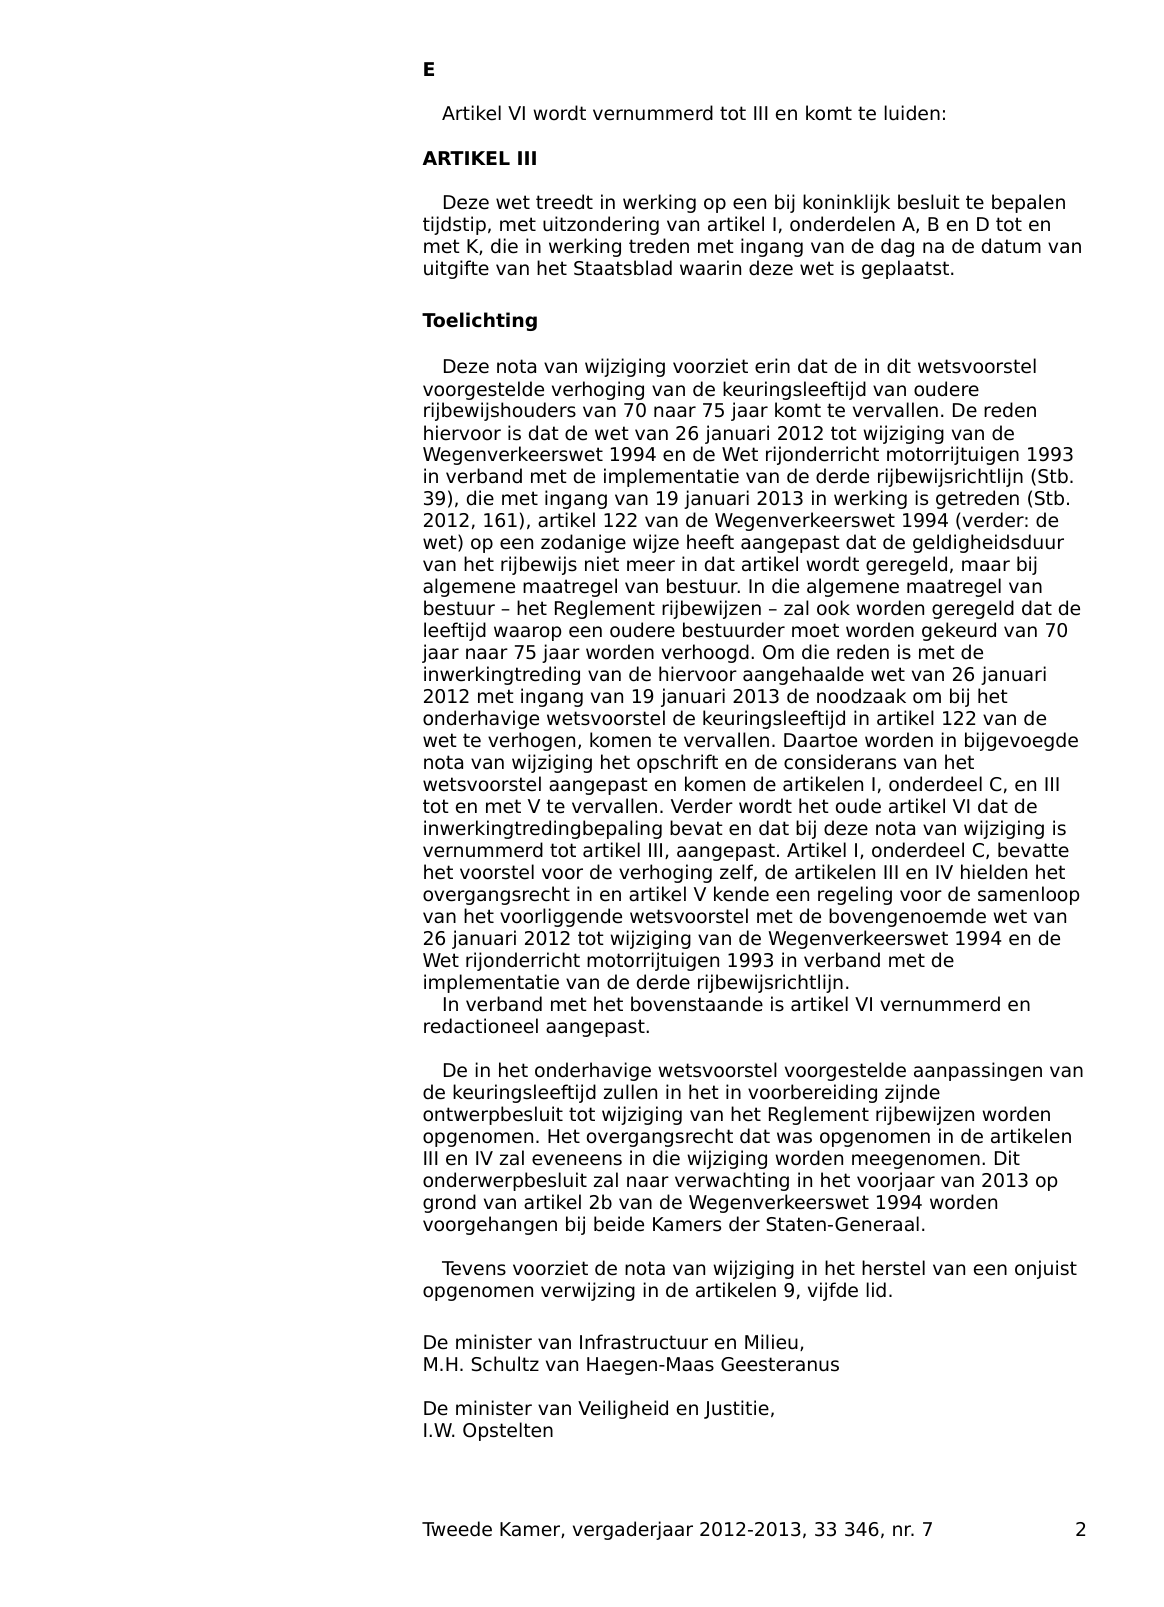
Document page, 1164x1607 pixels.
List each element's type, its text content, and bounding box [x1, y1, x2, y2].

text Tevens voorziet de nota van wijziging in het herstel van een onjuist opgenomen verwijzing in de artikelen 9, vijfde lid. [422, 1258, 1087, 1302]
text De in het onderhavige wetsvoorstel voorgestelde aanpassingen van de keuringsleeftijd zullen in het in voorbereiding zijnde ontwerpbesluit tot wijziging van het Reglement rijbewijzen worden opgenomen. Het overgangsrecht dat was opgenomen in de artikelen III en IV zal eveneens in die wijziging worden meegenomen. Dit onderwerpbesluit zal naar verwachting in het voorjaar van 2013 op grond van artikel 2b van de Wegenverkeerswet 1994 worden voorgehangen bij beide Kamers der Staten-Generaal. [422, 1060, 1087, 1236]
text Deze wet treedt in werking op een bij koninklijk besluit te bepalen tijdstip, met uitzondering van artikel I, onderdelen A, B en D tot en met K, die in werking treden met ingang van de dag na de datum van uitgifte van het Staatsblad waarin deze wet is geplaatst. [422, 192, 1087, 279]
subtitle ARTIKEL III [422, 147, 1087, 169]
text Deze nota van wijziging voorziet erin dat de in dit wetsvoorstel voorgestelde verhoging van de keuringsleeftijd van oudere rijbewijshouders van 70 naar 75 jaar komt te vervallen. De reden hiervoor is dat de wet van 26 januari 2012 tot wijziging van de Wegenverkeerswet 1994 en de Wet rijonderricht motorrijtuigen 1993 in verband met de implementatie van de derde rijbewijsrichtlijn (Stb. 39), die met ingang van 19 januari 2013 in werking is getreden (Stb. 2012, 161), artikel 122 van de Wegenverkeerswet 1994 (verder: de wet) op een zodanige wijze heeft aangepast dat de geldigheidsduur van het rijbewijs niet meer in dat artikel wordt geregeld, maar bij algemene maatregel van bestuur. In die algemene maatregel van bestuur – het Reglement rijbewijzen – zal ook worden geregeld dat de leeftijd waarop een oudere bestuurder moet worden gekeurd van 70 jaar naar 75 jaar worden verhoogd. Om die reden is met de inwerkingtreding van de hiervoor aangehaalde wet van 26 januari 2012 met ingang van 19 januari 2013 de noodzaak om bij het onderhavige wetsvoorstel de keuringsleeftijd in artikel 122 van de wet te verhogen, komen te vervallen. Daartoe worden in bijgevoegde nota van wijziging het opschrift en de considerans van het wetsvoorstel aangepast en komen de artikelen I, onderdeel C, en III tot en met V te vervallen. Verder wordt het oude artikel VI dat de inwerkingtredingbepaling bevat en dat bij deze nota van wijziging is vernummerd tot artikel III, aangepast. Artikel I, onderdeel C, bevatte het voorstel voor de verhoging zelf, de artikelen III en IV hielden het overgangsrecht in en artikel V kende een regeling voor de samenloop van het voorliggende wetsvoorstel met de bovengenoemde wet van 26 januari 2012 tot wijziging van de Wegenverkeerswet 1994 en de Wet rijonderricht motorrijtuigen 1993 in verband met de implementatie van de derde rijbewijsrichtlijn. [422, 356, 1087, 994]
text Artikel VI wordt vernummerd tot III en komt te luiden: [422, 103, 1087, 125]
subtitle E [422, 59, 1087, 81]
text In verband met het bovenstaande is artikel VI vernummerd en redactioneel aangepast. [422, 994, 1087, 1038]
text De minister van Veiligheid en Justitie, I.W. Opstelten [422, 1398, 1087, 1442]
subtitle Toelichting [422, 309, 1087, 331]
text De minister van Infrastructuur en Milieu, M.H. Schultz van Haegen-Maas Geesteranus [422, 1332, 1087, 1376]
